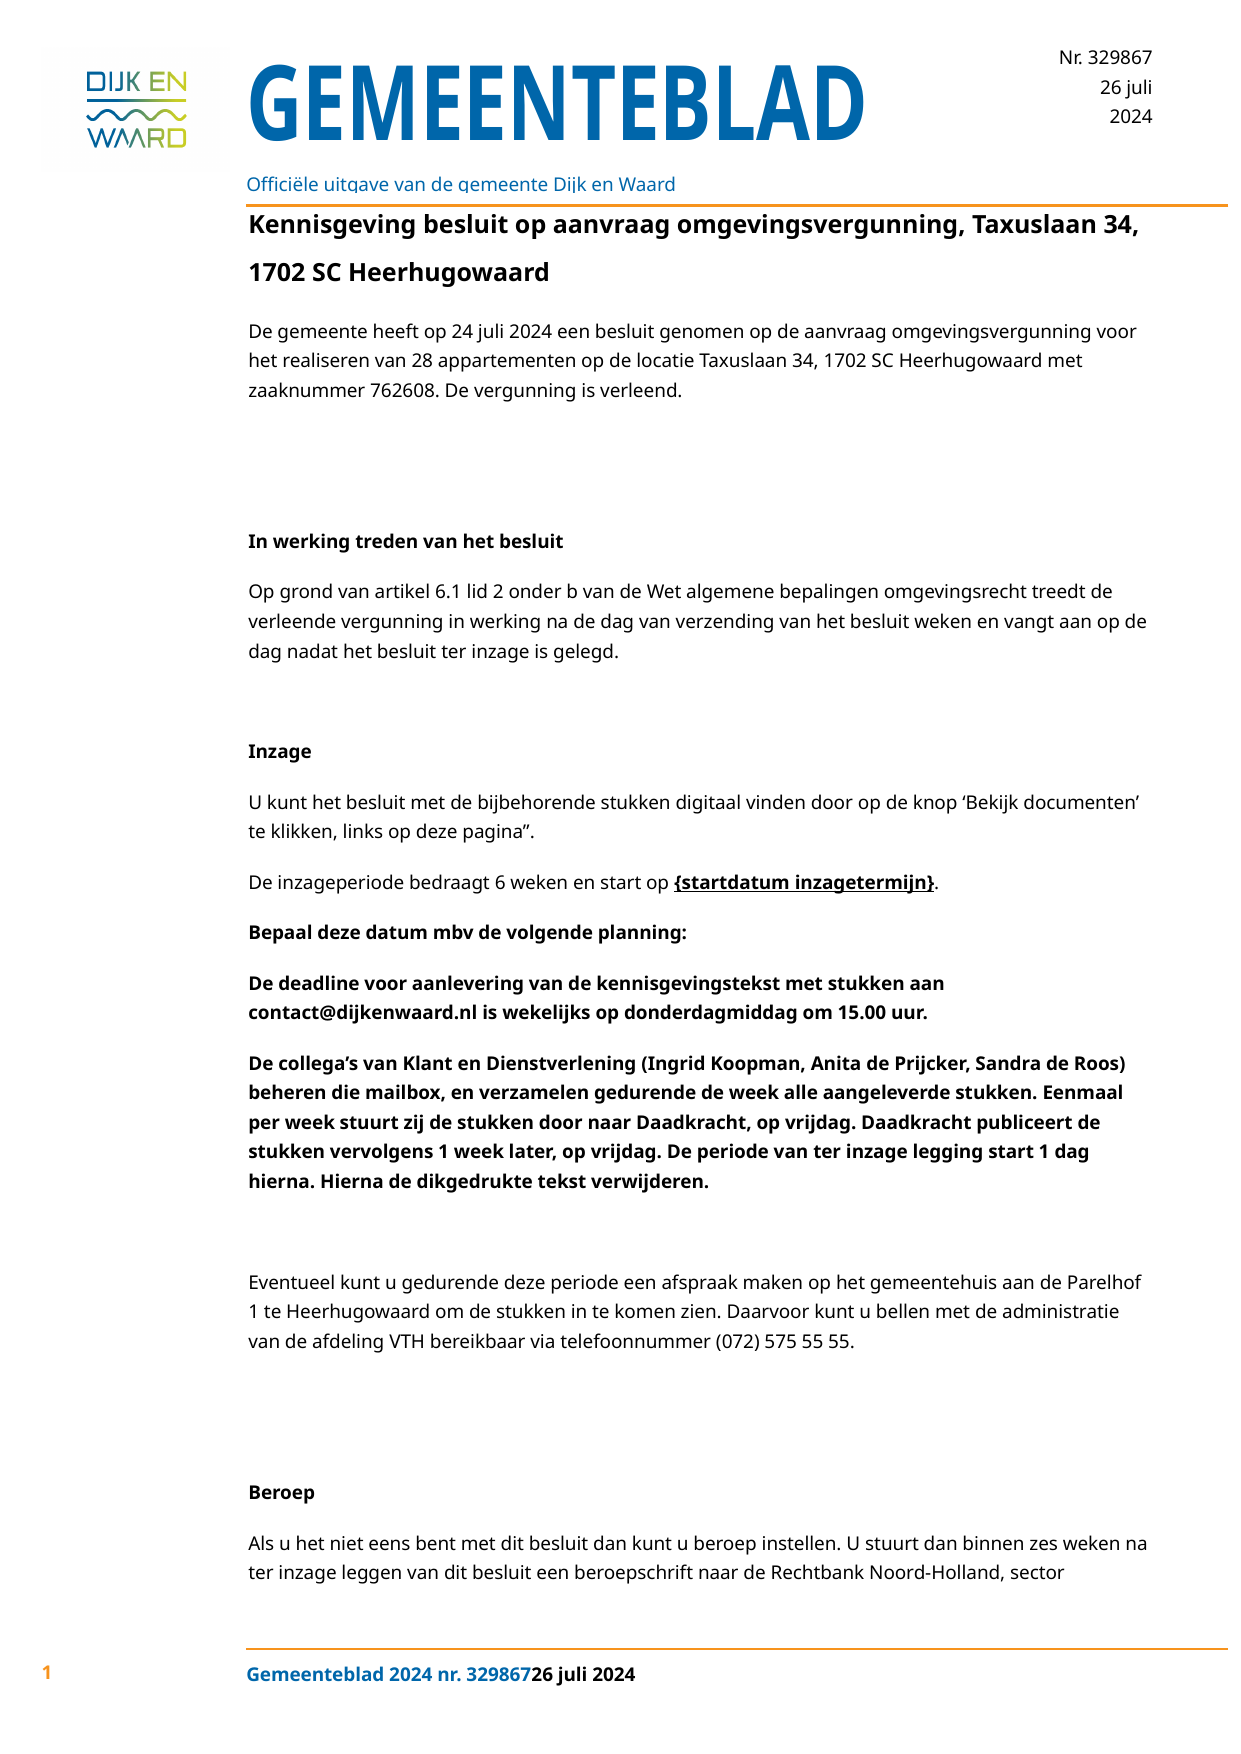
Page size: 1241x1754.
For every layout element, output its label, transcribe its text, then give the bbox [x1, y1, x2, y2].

text De gemeente heeft op 24 juli 2024 een besluit genomen op de aanvraag omgevingsvergunning voor het realiseren van 28 appartementen op de locatie Taxuslaan 34, 1702 SC Heerhugowaard met zaaknummer 762608. De vergunning is verleend. [248, 318, 1152, 403]
text U kunt het besluit met de bijbehorende stukken digitaal vinden door op de knop ‘Bekijk documenten’ te klikken, links op deze pagina”. [248, 789, 1152, 844]
text Als u het niet eens bent met dit besluit dan kunt u beroep instellen. U stuurt dan binnen zes weken na ter inzage leggen van dit besluit een beroepschrift naar de Rechtbank Noord-Holland, sector [248, 1530, 1152, 1585]
text De deadline voor aanlevering van de kennisgevingstekst met stukken aan contact@dijkenwaard.nl is wekelijks op donderdagmiddag om 15.00 uur. [248, 970, 1152, 1025]
text Eventueel kunt u gedurende deze periode een afspraak maken op het gemeentehuis aan de Parelhof 1 te Heerhugowaard om de stukken in te komen zien. Daarvoor kunt u bellen met de administratie van de afdeling VTH bereikbaar via telefoonnummer (072) 575 55 55. [248, 1269, 1152, 1354]
text In werking treden van het besluit [248, 528, 1152, 554]
text Bepaal deze datum mbv de volgende planning: [248, 919, 1152, 945]
text De collega’s van Klant en Dienstverlening (Ingrid Koopman, Anita de Prijcker, Sandra de Roos) beheren die mailbox, en verzamelen gedurende de week alle aangeleverde stukken. Eenmaal per week stuurt zij de stukken door naar Daadkracht, op vrijdag. Daadkracht publiceert de stukken vervolgens 1 week later, op vrijdag. De periode van ter inzage legging start 1 dag hierna. Hierna de dikgedrukte tekst verwijderen. [248, 1050, 1152, 1194]
text De inzageperiode bedraagt 6 weken en start op {startdatum inzagetermijn}. [248, 869, 1152, 895]
picture [41, 47, 231, 172]
text Inzage [248, 739, 1152, 764]
text Kennisgeving besluit op aanvraag omgevingsvergunning, Taxuslaan 34, 1702 SC Heerhugowaard [248, 207, 1152, 288]
text Beroep [248, 1479, 1152, 1505]
text Op grond van artikel 6.1 lid 2 onder b van de Wet algemene bepalingen omgevingsrecht treedt de verleende vergunning in werking na de dag van verzending van het besluit weken en vangt aan op de dag nadat het besluit ter inzage is gelegd. [248, 579, 1152, 664]
